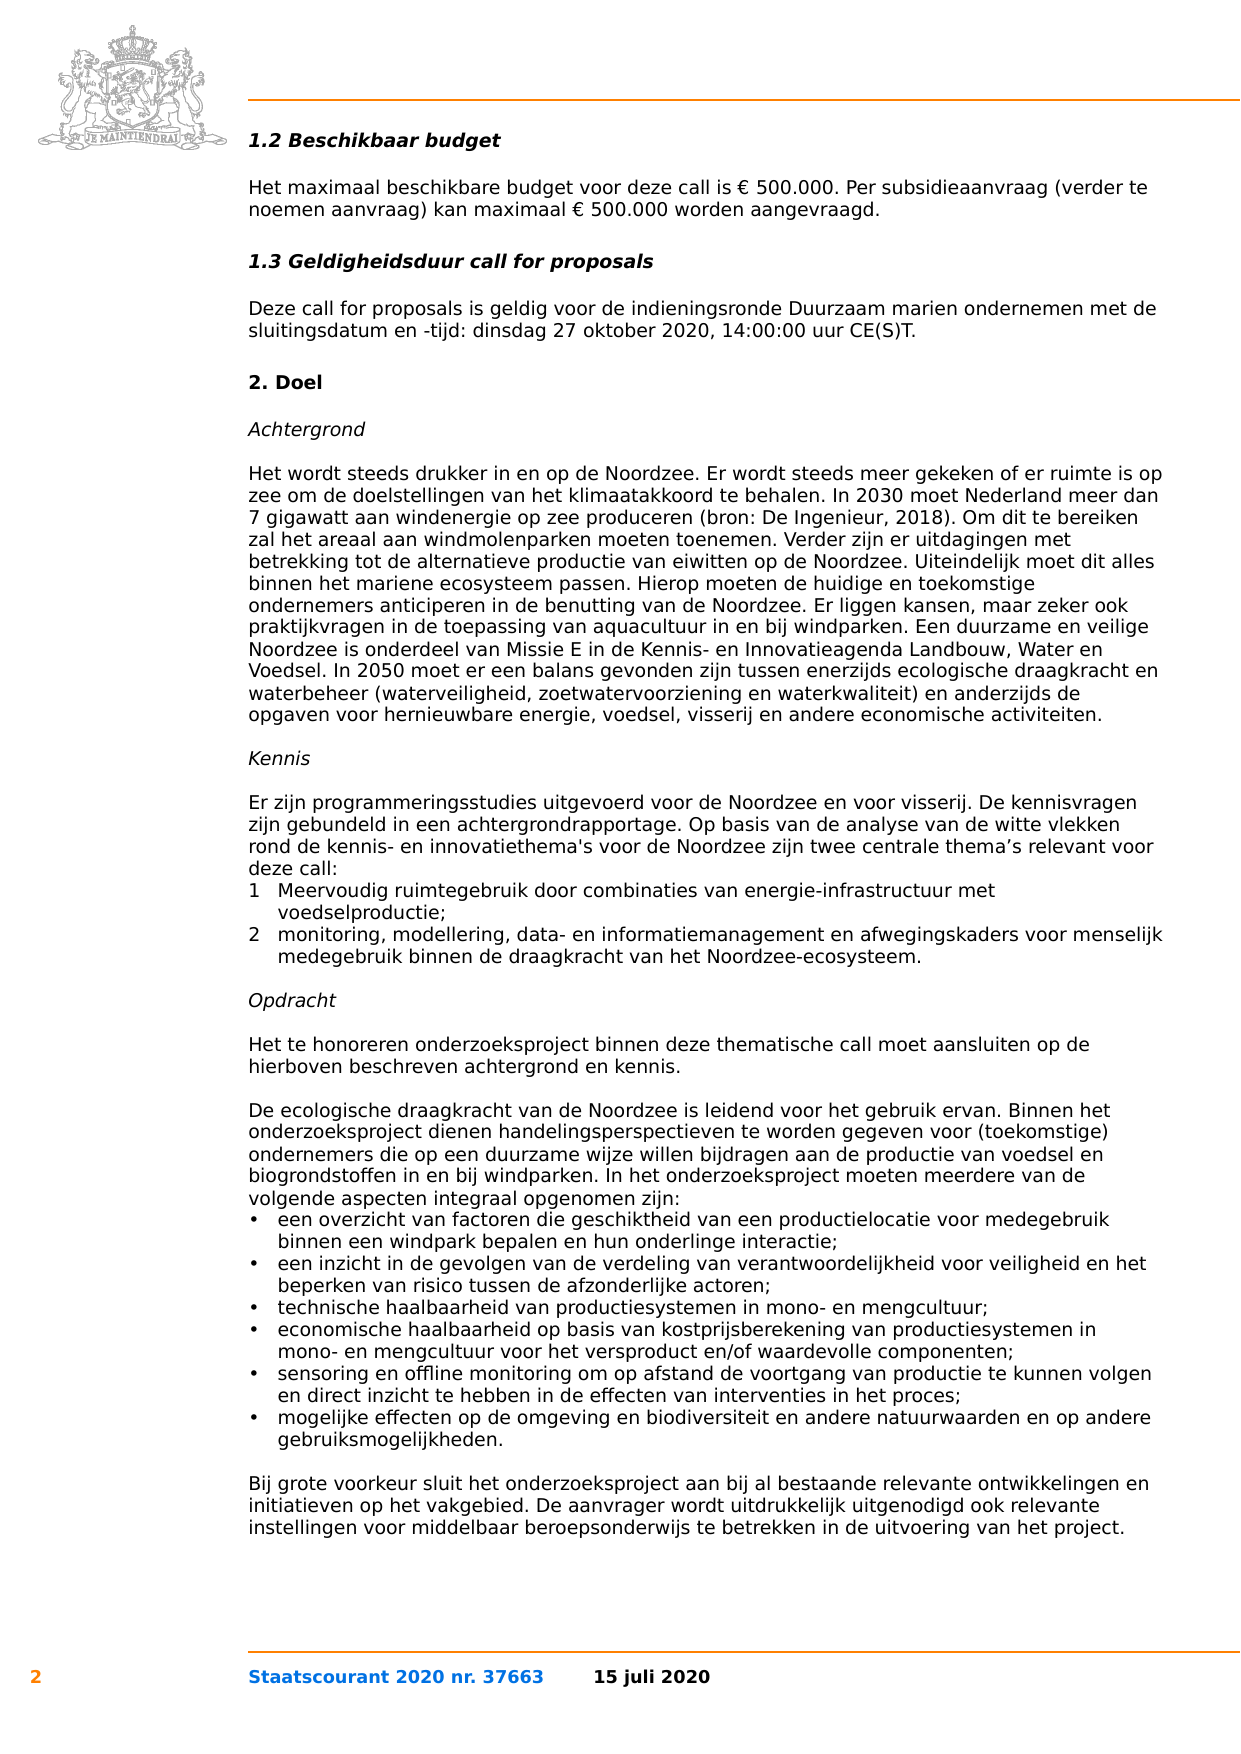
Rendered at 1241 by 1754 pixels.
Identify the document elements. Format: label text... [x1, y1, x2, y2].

picture [38, 25, 227, 150]
text Het te honoreren onderzoeksproject binnen deze thematische call moet aansluiten op de hierboven beschreven achtergrond en kennis. [248, 1034, 1163, 1078]
subtitle 2. Doel [248, 372, 1163, 394]
text • mogelijke effecten op de omgeving en biodiversiteit en andere natuurwaarden en op andere gebruiksmogelijkheden. [248, 1407, 1163, 1451]
subtitle Achtergrond [248, 419, 1163, 441]
text 1 Meervoudig ruimtegebruik door combinaties van energie-infrastructuur met voedselproductie; [248, 880, 1163, 924]
text Het wordt steeds drukker in en op de Noordzee. Er wordt steeds meer gekeken of er ruimte is op zee om de doelstellingen van het klimaatakkoord te behalen. In 2030 moet Nederland meer dan 7 gigawatt aan windenergie op zee produceren (bron: De Ingenieur, 2018). Om dit te bereiken zal het areaal aan windmolenparken moeten toenemen. Verder zijn er uitdagingen met betrekking tot de alternatieve productie van eiwitten op de Noordzee. Uiteindelijk moet dit alles binnen het mariene ecosysteem passen. Hierop moeten de huidige en toekomstige ondernemers anticiperen in de benutting van de Noordzee. Er liggen kansen, maar zeker ook praktijkvragen in de toepassing van aquacultuur in en bij windparken. Een duurzame en veilige Noordzee is onderdeel van Missie E in de Kennis- en Innovatieagenda Landbouw, Water en Voedsel. In 2050 moet er een balans gevonden zijn tussen enerzijds ecologische draagkracht en waterbeheer (waterveiligheid, zoetwatervoorziening en waterkwaliteit) en anderzijds de opgaven voor hernieuwbare energie, voedsel, visserij en andere economische activiteiten. [248, 463, 1163, 726]
text Het maximaal beschikbare budget voor deze call is € 500.000. Per subsidieaanvraag (verder te noemen aanvraag) kan maximaal € 500.000 worden aangevraagd. [248, 177, 1163, 221]
text • een overzicht van factoren die geschiktheid van een productielocatie voor medegebruik binnen een windpark bepalen en hun onderlinge interactie; [248, 1209, 1163, 1253]
text Er zijn programmeringsstudies uitgevoerd voor de Noordzee en voor visserij. De kennisvragen zijn gebundeld in een achtergrondrapportage. Op basis van de analyse van de witte vlekken rond de kennis- en innovatiethema's voor de Noordzee zijn twee centrale thema’s relevant voor deze call: [248, 792, 1163, 880]
text Deze call for proposals is geldig voor de indieningsronde Duurzaam marien ondernemen met de sluitingsdatum en -tijd: dinsdag 27 oktober 2020, 14:00:00 uur CE(S)T. [248, 298, 1163, 342]
text • technische haalbaarheid van productiesystemen in mono- en mengcultuur; [248, 1297, 1163, 1319]
text 2 monitoring, modellering, data- en informatiemanagement en afwegingskaders voor menselijk medegebruik binnen de draagkracht van het Noordzee-ecosysteem. [248, 924, 1163, 968]
text • een inzicht in de gevolgen van de verdeling van verantwoordelijkheid voor veiligheid en het beperken van risico tussen de afzonderlijke actoren; [248, 1253, 1163, 1297]
text Bij grote voorkeur sluit het onderzoeksproject aan bij al bestaande relevante ontwikkelingen en initiatieven op het vakgebied. De aanvrager wordt uitdrukkelijk uitgenodigd ook relevante instellingen voor middelbaar beroepsonderwijs te betrekken in de uitvoering van het project. [248, 1473, 1163, 1539]
subtitle Opdracht [248, 990, 1163, 1012]
subtitle 1.3 Geldigheidsduur call for proposals [248, 251, 1163, 273]
subtitle Kennis [248, 748, 1163, 770]
subtitle 1.2 Beschikbaar budget [248, 130, 1163, 152]
text De ecologische draagkracht van de Noordzee is leidend voor het gebruik ervan. Binnen het onderzoeksproject dienen handelingsperspectieven te worden gegeven voor (toekomstige) ondernemers die op een duurzame wijze willen bijdragen aan de productie van voedsel en biogrondstoffen in en bij windparken. In het onderzoeksproject moeten meerdere van de volgende aspecten integraal opgenomen zijn: [248, 1099, 1163, 1209]
text • economische haalbaarheid op basis van kostprijsberekening van productiesystemen in mono- en mengcultuur voor het versproduct en/of waardevolle componenten; [248, 1319, 1163, 1363]
text • sensoring en offline monitoring om op afstand de voortgang van productie te kunnen volgen en direct inzicht te hebben in de effecten van interventies in het proces; [248, 1363, 1163, 1407]
